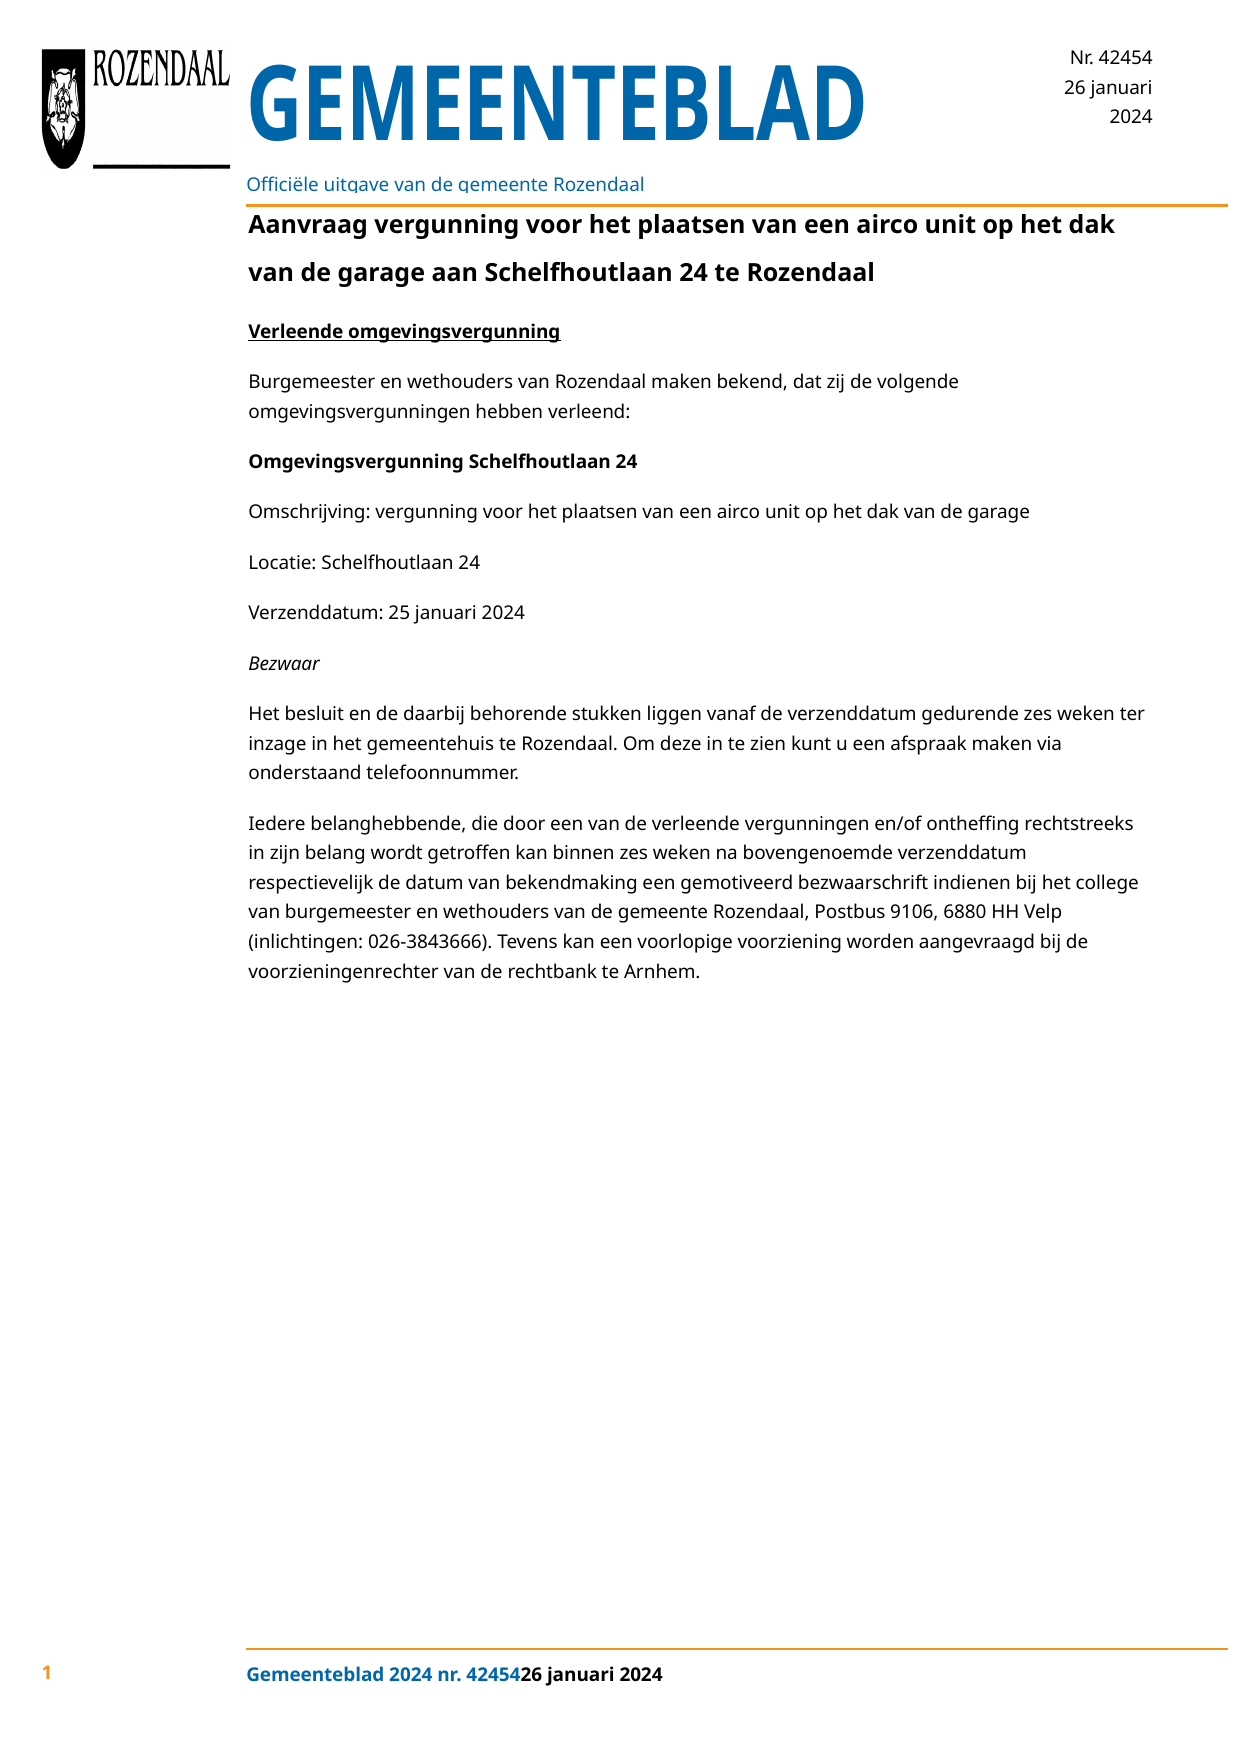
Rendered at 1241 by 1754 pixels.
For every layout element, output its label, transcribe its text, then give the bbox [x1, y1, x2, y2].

text Verleende omgevingsvergunning [248, 318, 1152, 344]
text Burgemeester en wethouders van Rozendaal maken bekend, dat zij de volgende omgevingsvergunningen hebben verleend: [248, 368, 1152, 424]
text Omschrijving: vergunning voor het plaatsen van een airco unit op het dak van de garage [248, 499, 1152, 524]
text Het besluit en de daarbij behorende stukken liggen vanaf de verzenddatum gedurende zes weken ter inzage in het gemeentehuis te Rozendaal. Om deze in te zien kunt u een afspraak maken via onderstaand telefoonnummer. [248, 700, 1152, 785]
picture [41, 47, 231, 172]
text Locatie: Schelfhoutlaan 24 [248, 549, 1152, 575]
text Omgevingsvergunning Schelfhoutlaan 24 [248, 448, 1152, 474]
text Iedere belanghebbende, die door een van de verleende vergunningen en/of ontheffing rechtstreeks in zijn belang wordt getroffen kan binnen zes weken na bovengenoemde verzenddatum respectievelijk de datum van bekendmaking een gemotiveerd bezwaarschrift indienen bij het college van burgemeester en wethouders van de gemeente Rozendaal, Postbus 9106, 6880 HH Velp (inlichtingen: 026-3843666). Tevens kan een voorlopige voorziening worden aangevraagd bij de voorzieningenrechter van de rechtbank te Arnhem. [248, 810, 1152, 984]
text Aanvraag vergunning voor het plaatsen van een airco unit op het dak van de garage aan Schelfhoutlaan 24 te Rozendaal [248, 207, 1152, 288]
text Verzenddatum: 25 januari 2024 [248, 599, 1152, 625]
text Bezwaar [248, 650, 1152, 676]
